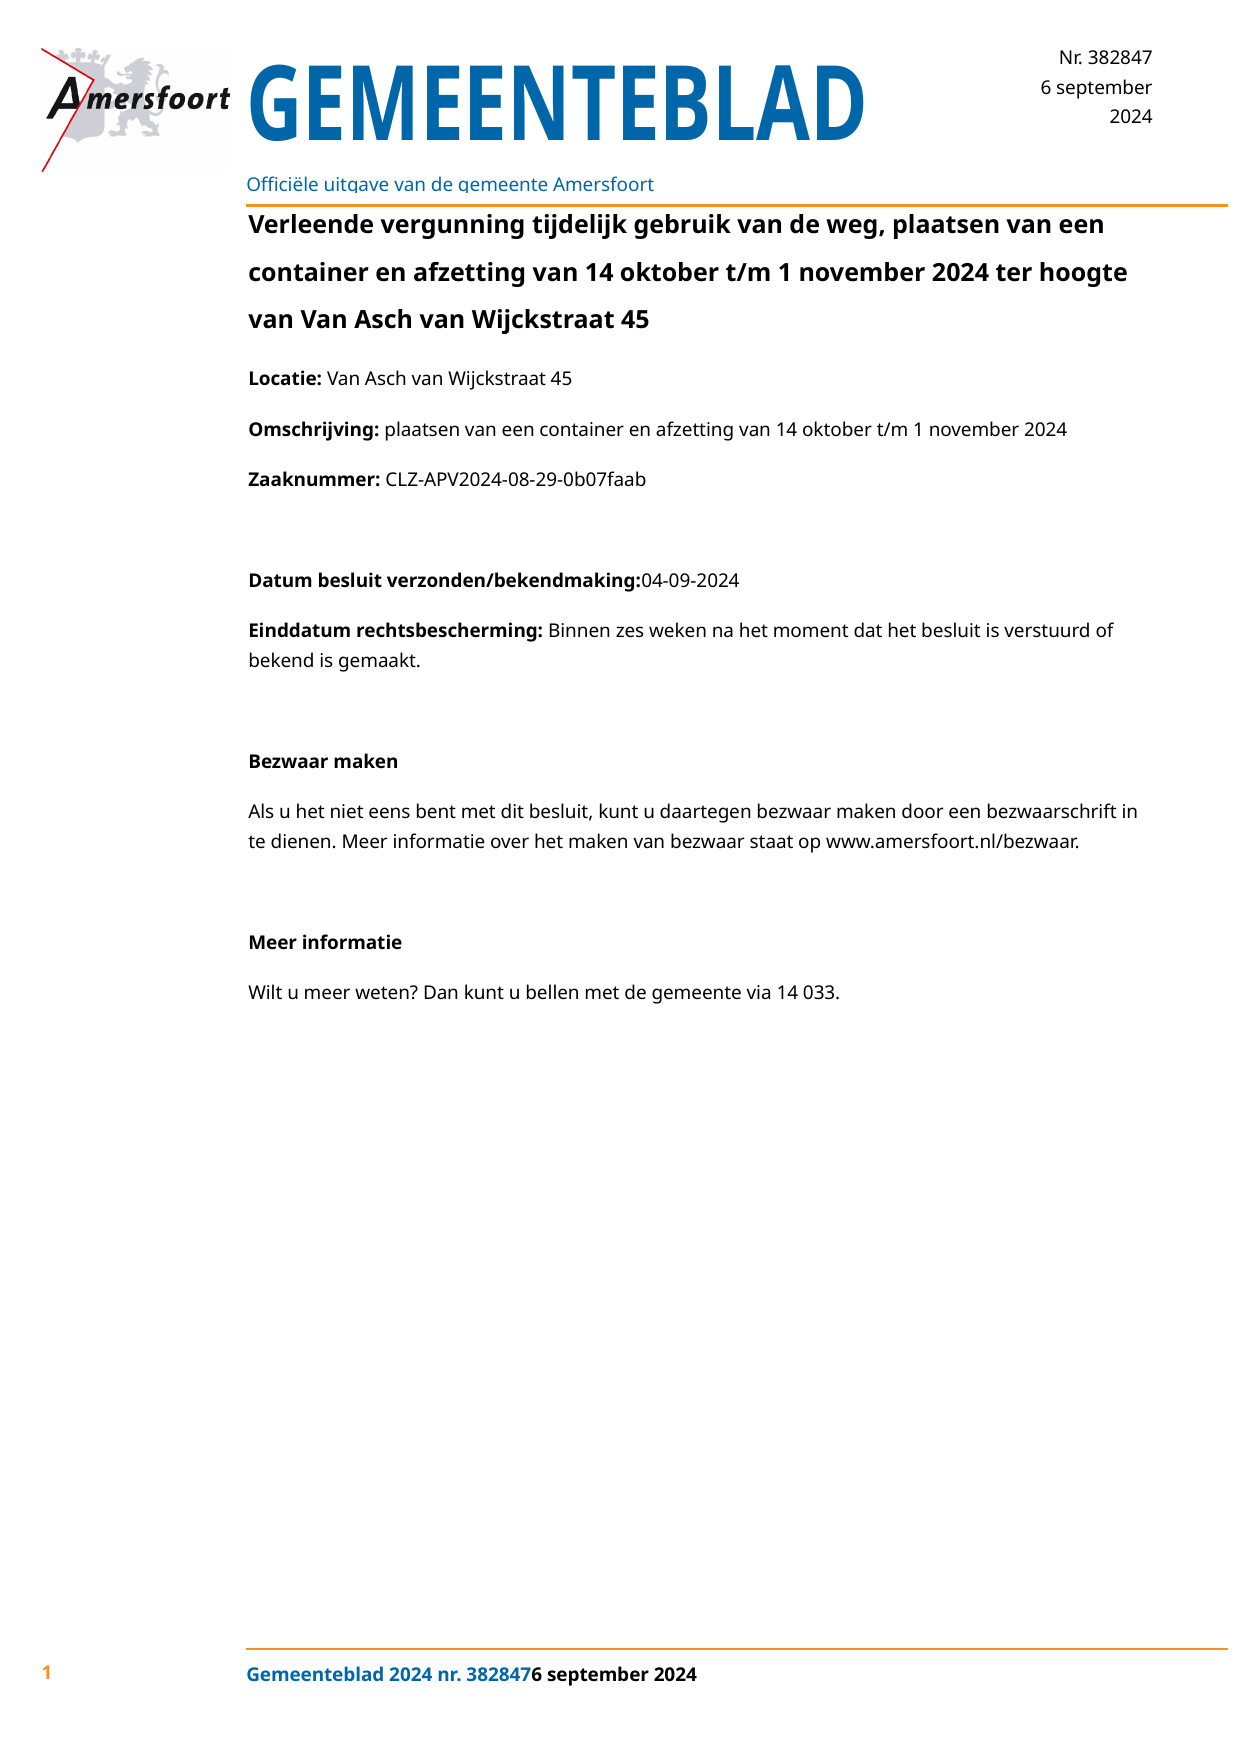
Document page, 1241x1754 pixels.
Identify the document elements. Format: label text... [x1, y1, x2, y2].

text Locatie: Van Asch van Wijckstraat 45 [248, 366, 1152, 391]
text Meer informatie [248, 929, 1152, 954]
picture [41, 47, 231, 172]
text Bezwaar maken [248, 748, 1152, 774]
text Wilt u meer weten? Dan kunt u bellen met de gemeente via 14 033. [248, 979, 1152, 1005]
text Zaaknummer: CLZ-APV2024-08-29-0b07faab [248, 466, 1152, 492]
text Omschrijving: plaatsen van een container en afzetting van 14 oktober t/m 1 november 2024 [248, 416, 1152, 442]
text Verleende vergunning tijdelijk gebruik van de weg, plaatsen van een container en afzetting van 14 oktober t/m 1 november 2024 ter hoogte van Van Asch van Wijckstraat 45 [248, 207, 1152, 336]
text Einddatum rechtsbescherming: Binnen zes weken na het moment dat het besluit is verstuurd of bekend is gemaakt. [248, 618, 1152, 673]
text Als u het niet eens bent met dit besluit, kunt u daartegen bezwaar maken door een bezwaarschrift in te dienen. Meer informatie over het maken van bezwaar staat op www.amersfoort.nl/bezwaar. [248, 798, 1152, 854]
text Datum besluit verzonden/bekendmaking:04-09-2024 [248, 567, 1152, 593]
